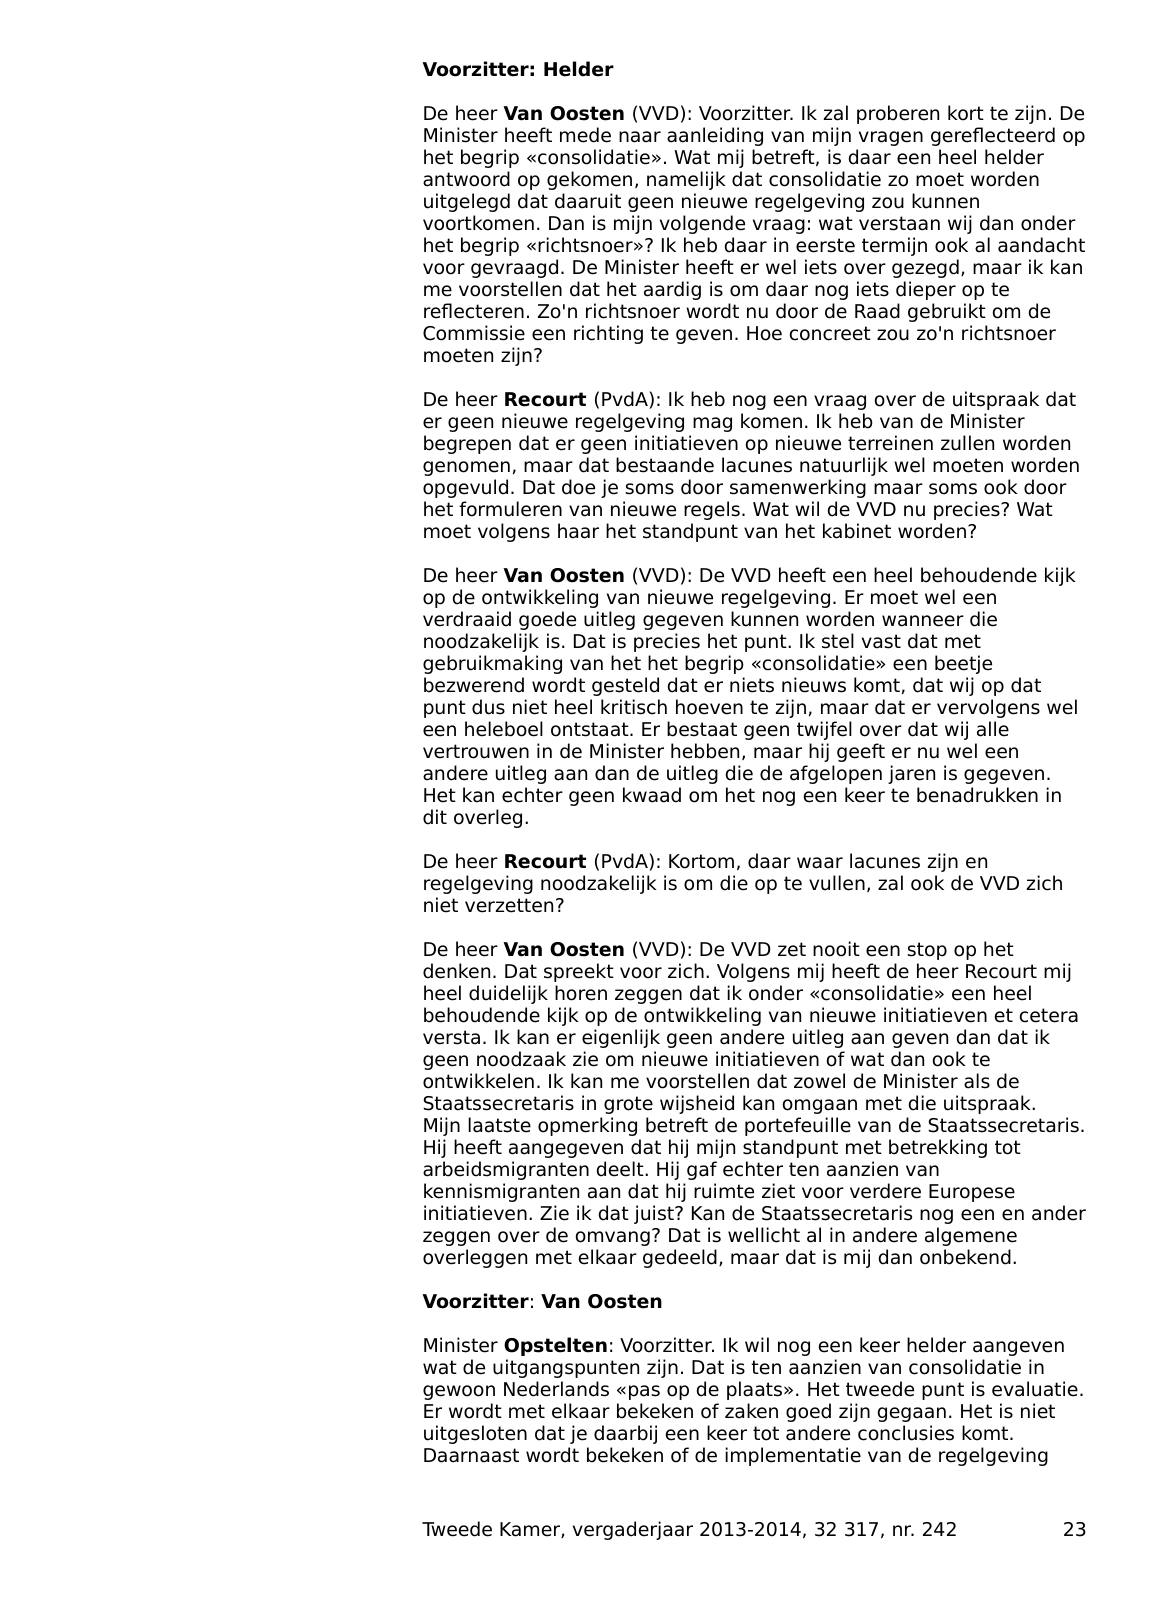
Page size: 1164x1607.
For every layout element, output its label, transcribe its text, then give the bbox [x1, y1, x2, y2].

text Minister Opstelten: Voorzitter. Ik wil nog een keer helder aangeven wat de uitgangspunten zijn. Dat is ten aanzien van consolidatie in gewoon Nederlands «pas op de plaats». Het tweede punt is evaluatie. Er wordt met elkaar bekeken of zaken goed zijn gegaan. Het is niet uitgesloten dat je daarbij een keer tot andere conclusies komt. Daarnaast wordt bekeken of de implementatie van de regelgeving [422, 1335, 1087, 1467]
text Voorzitter: Van Oosten [422, 1291, 1087, 1313]
subtitle Voorzitter: Helder [422, 59, 1087, 81]
text Mijn laatste opmerking betreft de portefeuille van de Staatssecretaris. Hij heeft aangegeven dat hij mijn standpunt met betrekking tot arbeidsmigranten deelt. Hij gaf echter ten aanzien van kennismigranten aan dat hij ruimte ziet voor verdere Europese initiatieven. Zie ik dat juist? Kan de Staatssecretaris nog een en ander zeggen over de omvang? Dat is wellicht al in andere algemene overleggen met elkaar gedeeld, maar dat is mij dan onbekend. [422, 1115, 1087, 1269]
text De heer Van Oosten (VVD): Voorzitter. Ik zal proberen kort te zijn. De Minister heeft mede naar aanleiding van mijn vragen gereflecteerd op het begrip «consolidatie». Wat mij betreft, is daar een heel helder antwoord op gekomen, namelijk dat consolidatie zo moet worden uitgelegd dat daaruit geen nieuwe regelgeving zou kunnen voortkomen. Dan is mijn volgende vraag: wat verstaan wij dan onder het begrip «richtsnoer»? Ik heb daar in eerste termijn ook al aandacht voor gevraagd. De Minister heeft er wel iets over gezegd, maar ik kan me voorstellen dat het aardig is om daar nog iets dieper op te reflecteren. Zo'n richtsnoer wordt nu door de Raad gebruikt om de Commissie een richting te geven. Hoe concreet zou zo'n richtsnoer moeten zijn? [422, 103, 1087, 367]
text De heer Van Oosten (VVD): De VVD zet nooit een stop op het denken. Dat spreekt voor zich. Volgens mij heeft de heer Recourt mij heel duidelijk horen zeggen dat ik onder «consolidatie» een heel behoudende kijk op de ontwikkeling van nieuwe initiatieven et cetera versta. Ik kan er eigenlijk geen andere uitleg aan geven dan dat ik geen noodzaak zie om nieuwe initiatieven of wat dan ook te ontwikkelen. Ik kan me voorstellen dat zowel de Minister als de Staatssecretaris in grote wijsheid kan omgaan met die uitspraak. [422, 939, 1087, 1115]
text De heer Recourt (PvdA): Ik heb nog een vraag over de uitspraak dat er geen nieuwe regelgeving mag komen. Ik heb van de Minister begrepen dat er geen initiatieven op nieuwe terreinen zullen worden genomen, maar dat bestaande lacunes natuurlijk wel moeten worden opgevuld. Dat doe je soms door samenwerking maar soms ook door het formuleren van nieuwe regels. Wat wil de VVD nu precies? Wat moet volgens haar het standpunt van het kabinet worden? [422, 389, 1087, 543]
text De heer Van Oosten (VVD): De VVD heeft een heel behoudende kijk op de ontwikkeling van nieuwe regelgeving. Er moet wel een verdraaid goede uitleg gegeven kunnen worden wanneer die noodzakelijk is. Dat is precies het punt. Ik stel vast dat met gebruikmaking van het het begrip «consolidatie» een beetje bezwerend wordt gesteld dat er niets nieuws komt, dat wij op dat punt dus niet heel kritisch hoeven te zijn, maar dat er vervolgens wel een heleboel ontstaat. Er bestaat geen twijfel over dat wij alle vertrouwen in de Minister hebben, maar hij geeft er nu wel een andere uitleg aan dan de uitleg die de afgelopen jaren is gegeven. Het kan echter geen kwaad om het nog een keer te benadrukken in dit overleg. [422, 565, 1087, 829]
text De heer Recourt (PvdA): Kortom, daar waar lacunes zijn en regelgeving noodzakelijk is om die op te vullen, zal ook de VVD zich niet verzetten? [422, 851, 1087, 917]
